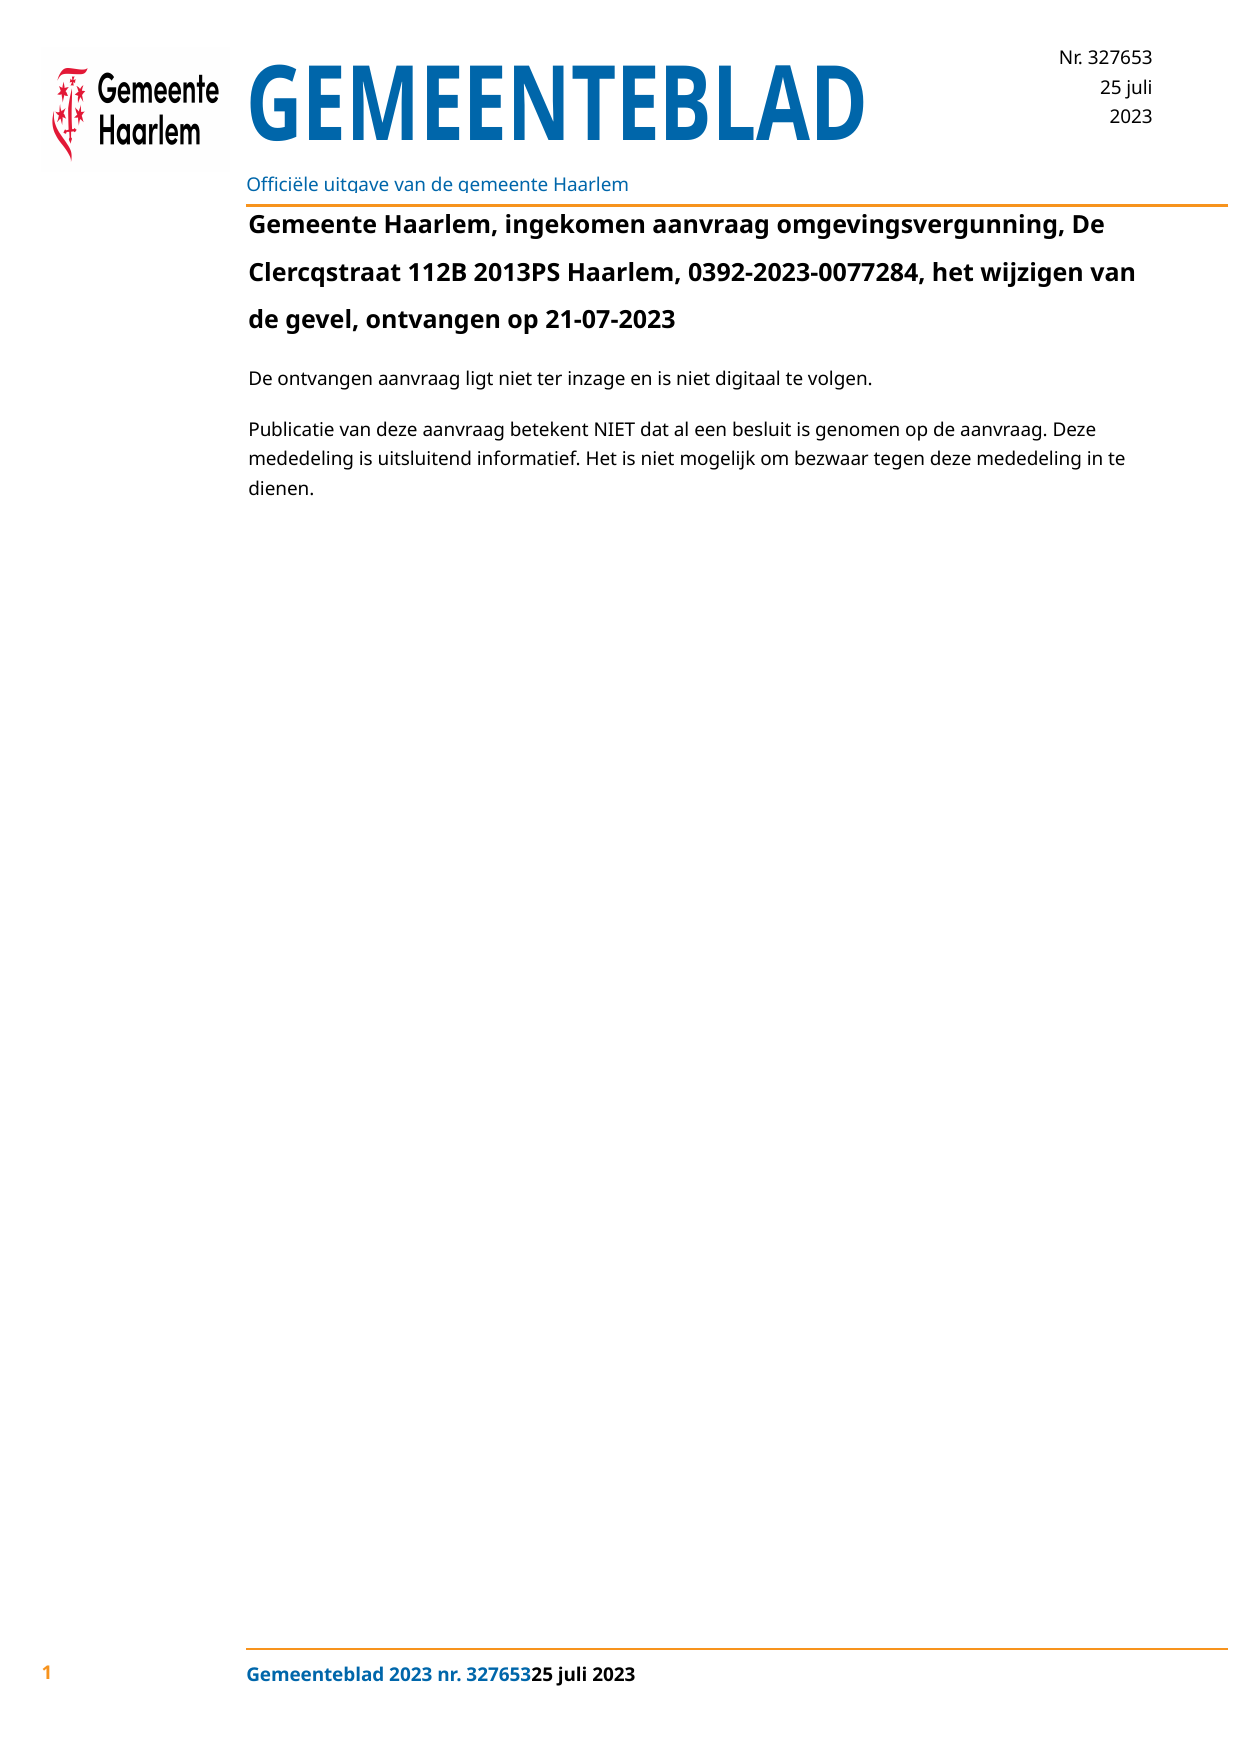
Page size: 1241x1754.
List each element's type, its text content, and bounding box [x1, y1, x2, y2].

text Publicatie van deze aanvraag betekent NIET dat al een besluit is genomen op de aanvraag. Deze mededeling is uitsluitend informatief. Het is niet mogelijk om bezwaar tegen deze mededeling in te dienen. [248, 416, 1152, 501]
picture [41, 47, 231, 172]
text De ontvangen aanvraag ligt niet ter inzage en is niet digitaal te volgen. [248, 366, 1152, 391]
text Gemeente Haarlem, ingekomen aanvraag omgevingsvergunning, De Clercqstraat 112B 2013PS Haarlem, 0392-2023-0077284, het wijzigen van de gevel, ontvangen op 21-07-2023 [248, 207, 1152, 336]
